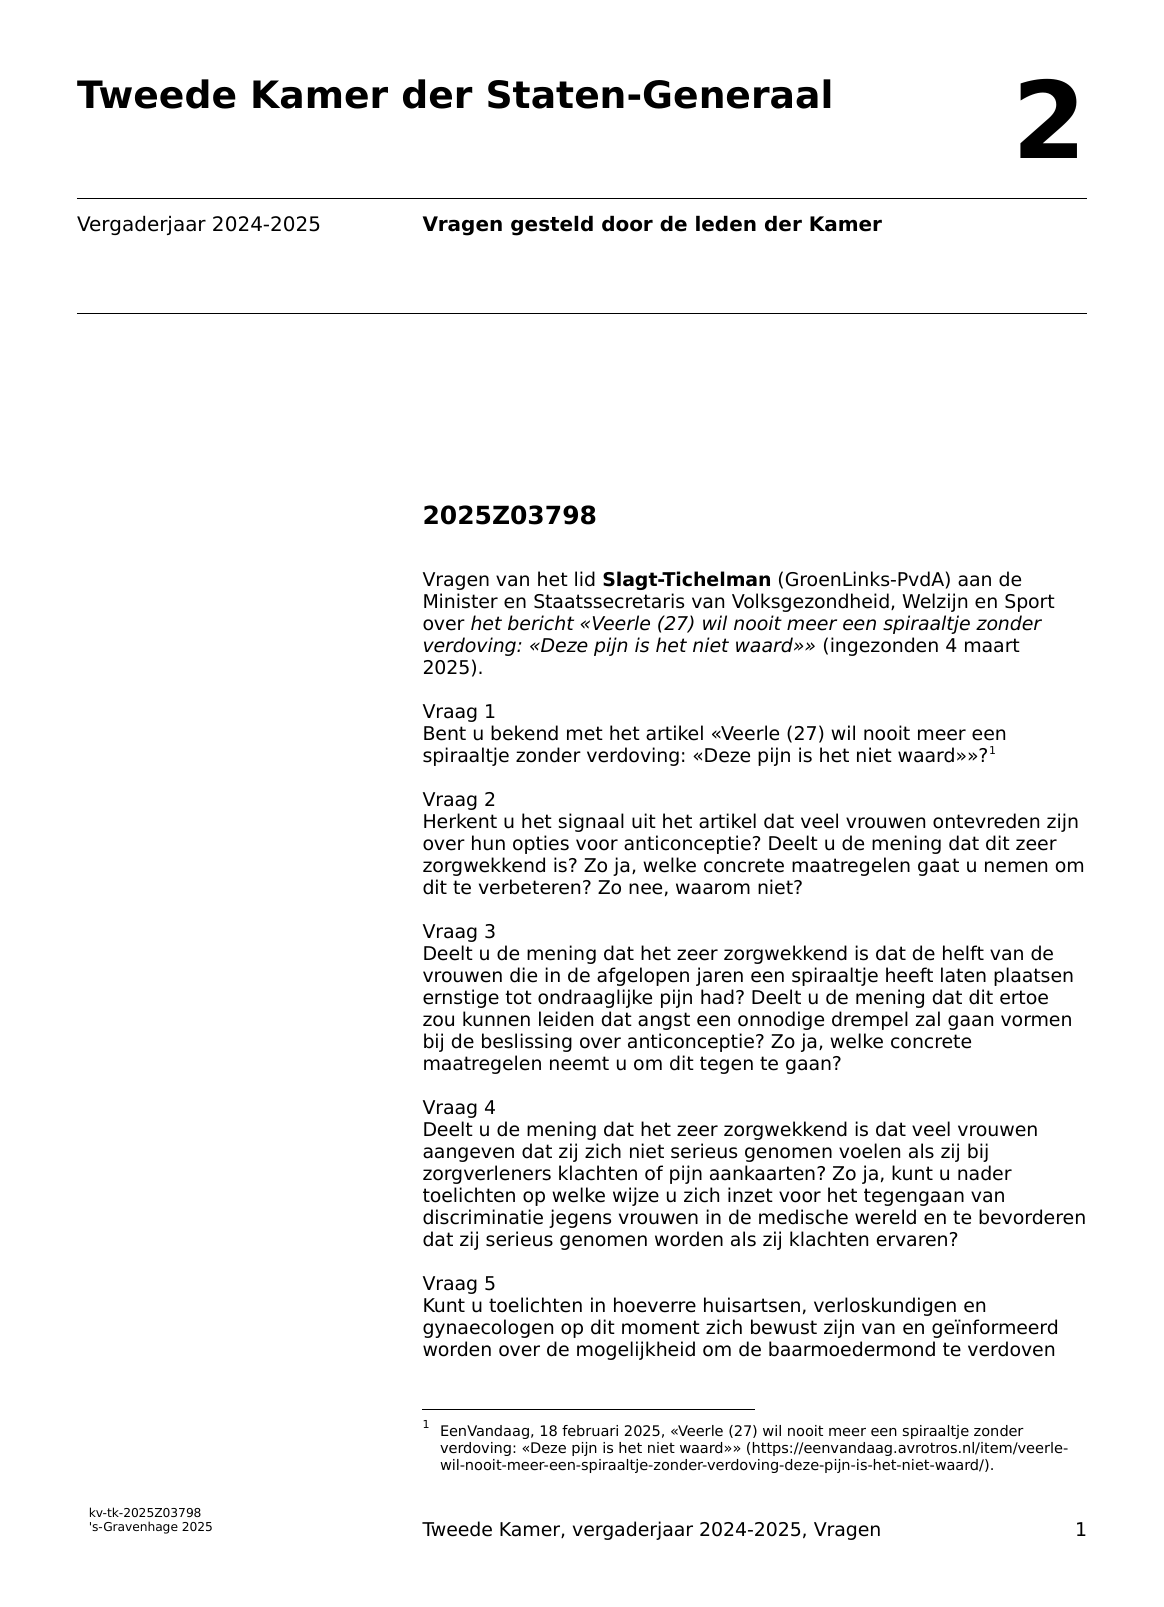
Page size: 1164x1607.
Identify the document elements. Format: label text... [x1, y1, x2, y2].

text 2025Z03798 [422, 501, 1087, 531]
text Vraag 2 [422, 789, 1087, 811]
text Bent u bekend met het artikel «Veerle (27) wil nooit meer een spiraaltje zonder verdoving: «Deze pijn is het niet waard»»? [422, 723, 1087, 767]
text Kunt u toelichten in hoeverre huisartsen, verloskundigen en gynaecologen op dit moment zich bewust zijn van en geïnformeerd worden over de mogelijkheid om de baarmoedermond te verdoven [422, 1295, 1087, 1361]
text Vraag 4 [422, 1097, 1087, 1119]
text EenVandaag, 18 februari 2025, «Veerle (27) wil nooit meer een spiraaltje zonder verdoving: «Deze pijn is het niet waard»» (https://eenvandaag.avrotros.nl/item/veerle-wil-nooit-meer-een-spiraaltje-zonder-verdoving-deze-pijn-is-het-niet-waard/). [422, 1418, 1087, 1474]
table_header 2 [886, 59, 1087, 198]
table_cell Vragen gesteld door de leden der Kamer [422, 199, 1087, 313]
text Deelt u de mening dat het zeer zorgwekkend is dat veel vrouwen aangeven dat zij zich niet serieus genomen voelen als zij bij zorgverleners klachten of pijn aankaarten? Zo ja, kunt u nader toelichten op welke wijze u zich inzet voor het tegengaan van discriminatie jegens vrouwen in de medische wereld en te bevorderen dat zij serieus genomen worden als zij klachten ervaren? [422, 1119, 1087, 1251]
text Vraag 1 [422, 701, 1087, 723]
text Vraag 5 [422, 1273, 1087, 1295]
text Vraag 3 [422, 921, 1087, 943]
text kv-tk-2025Z03798 [88, 1506, 323, 1520]
text Vragen van het lid Slagt-Tichelman (GroenLinks-PvdA) aan de Minister en Staatssecretaris van Volksgezondheid, Welzijn en Sport over het bericht «Veerle (27) wil nooit meer een spiraaltje zonder verdoving: «Deze pijn is het niet waard»» (ingezonden 4 maart 2025). [422, 569, 1087, 679]
text Herkent u het signaal uit het artikel dat veel vrouwen ontevreden zijn over hun opties voor anticonceptie? Deelt u de mening dat dit zeer zorgwekkend is? Zo ja, welke concrete maatregelen gaat u nemen om dit te verbeteren? Zo nee, waarom niet? [422, 811, 1087, 899]
table_header Tweede Kamer der Staten-Generaal [77, 59, 886, 198]
text 's-Gravenhage 2025 [88, 1520, 323, 1534]
text Deelt u de mening dat het zeer zorgwekkend is dat de helft van de vrouwen die in de afgelopen jaren een spiraaltje heeft laten plaatsen ernstige tot ondraaglijke pijn had? Deelt u de mening dat dit ertoe zou kunnen leiden dat angst een onnodige drempel zal gaan vormen bij de beslissing over anticonceptie? Zo ja, welke concrete maatregelen neemt u om dit tegen te gaan? [422, 943, 1087, 1075]
table_cell Vergaderjaar 2024-2025 [77, 199, 422, 313]
